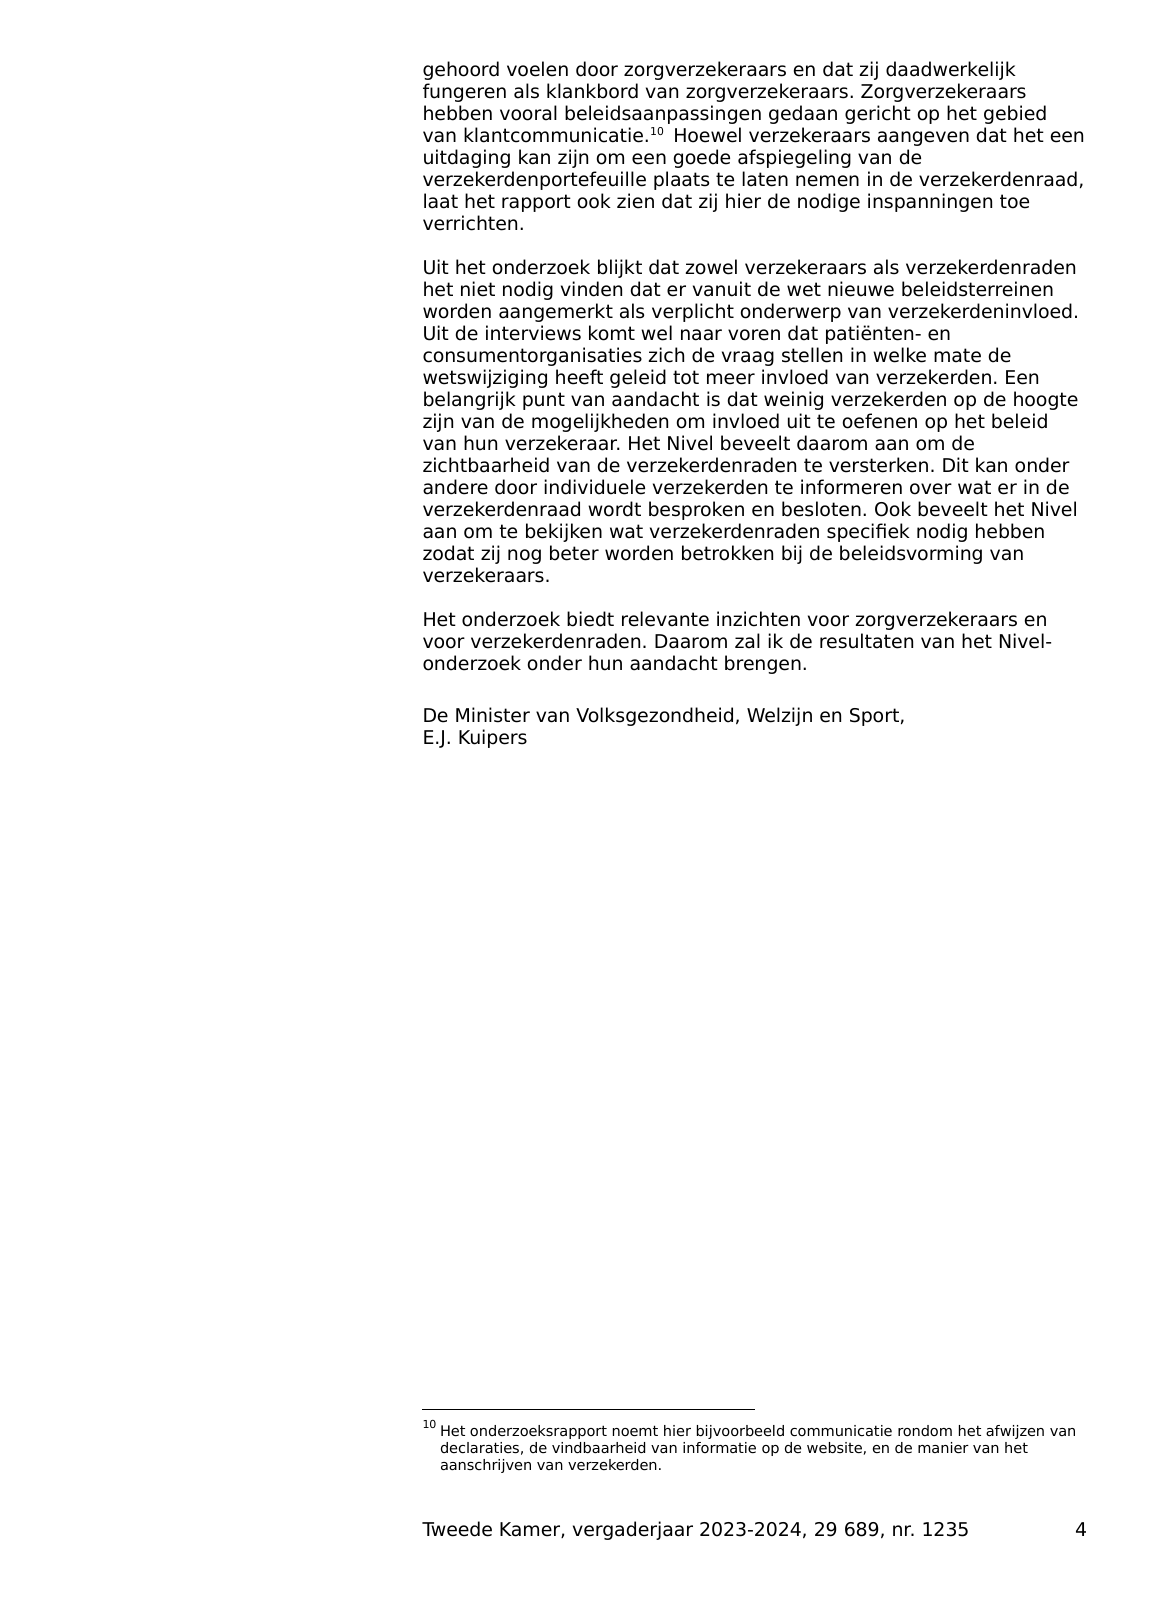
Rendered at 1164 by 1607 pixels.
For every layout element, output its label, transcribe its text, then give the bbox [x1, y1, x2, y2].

text Het onderzoeksrapport noemt hier bijvoorbeeld communicatie rondom het afwijzen van declaraties, de vindbaarheid van informatie op de website, en de manier van het aanschrijven van verzekerden. [422, 1418, 1087, 1474]
text Uit het onderzoek blijkt dat zowel verzekeraars als verzekerdenraden het niet nodig vinden dat er vanuit de wet nieuwe beleidsterreinen worden aangemerkt als verplicht onderwerp van verzekerdeninvloed. Uit de interviews komt wel naar voren dat patiënten- en consumentorganisaties zich de vraag stellen in welke mate de wetswijziging heeft geleid tot meer invloed van verzekerden. Een belangrijk punt van aandacht is dat weinig verzekerden op de hoogte zijn van de mogelijkheden om invloed uit te oefenen op het beleid van hun verzekeraar. Het Nivel beveelt daarom aan om de zichtbaarheid van de verzekerdenraden te versterken. Dit kan onder andere door individuele verzekerden te informeren over wat er in de verzekerdenraad wordt besproken en besloten. Ook beveelt het Nivel aan om te bekijken wat verzekerdenraden specifiek nodig hebben zodat zij nog beter worden betrokken bij de beleidsvorming van verzekeraars. [422, 257, 1087, 587]
text De Minister van Volksgezondheid, Welzijn en Sport, E.J. Kuipers [422, 705, 1087, 749]
text gehoord voelen door zorgverzekeraars en dat zij daadwerkelijk fungeren als klankbord van zorgverzekeraars. Zorgverzekeraars hebben vooral beleidsaanpassingen gedaan gericht op het gebied van klantcommunicatie. Hoewel verzekeraars aangeven dat het een uitdaging kan zijn om een goede afspiegeling van de verzekerdenportefeuille plaats te laten nemen in de verzekerdenraad, laat het rapport ook zien dat zij hier de nodige inspanningen toe verrichten. [422, 59, 1087, 235]
text Het onderzoek biedt relevante inzichten voor zorgverzekeraars en voor verzekerdenraden. Daarom zal ik de resultaten van het Nivel-onderzoek onder hun aandacht brengen. [422, 609, 1087, 675]
